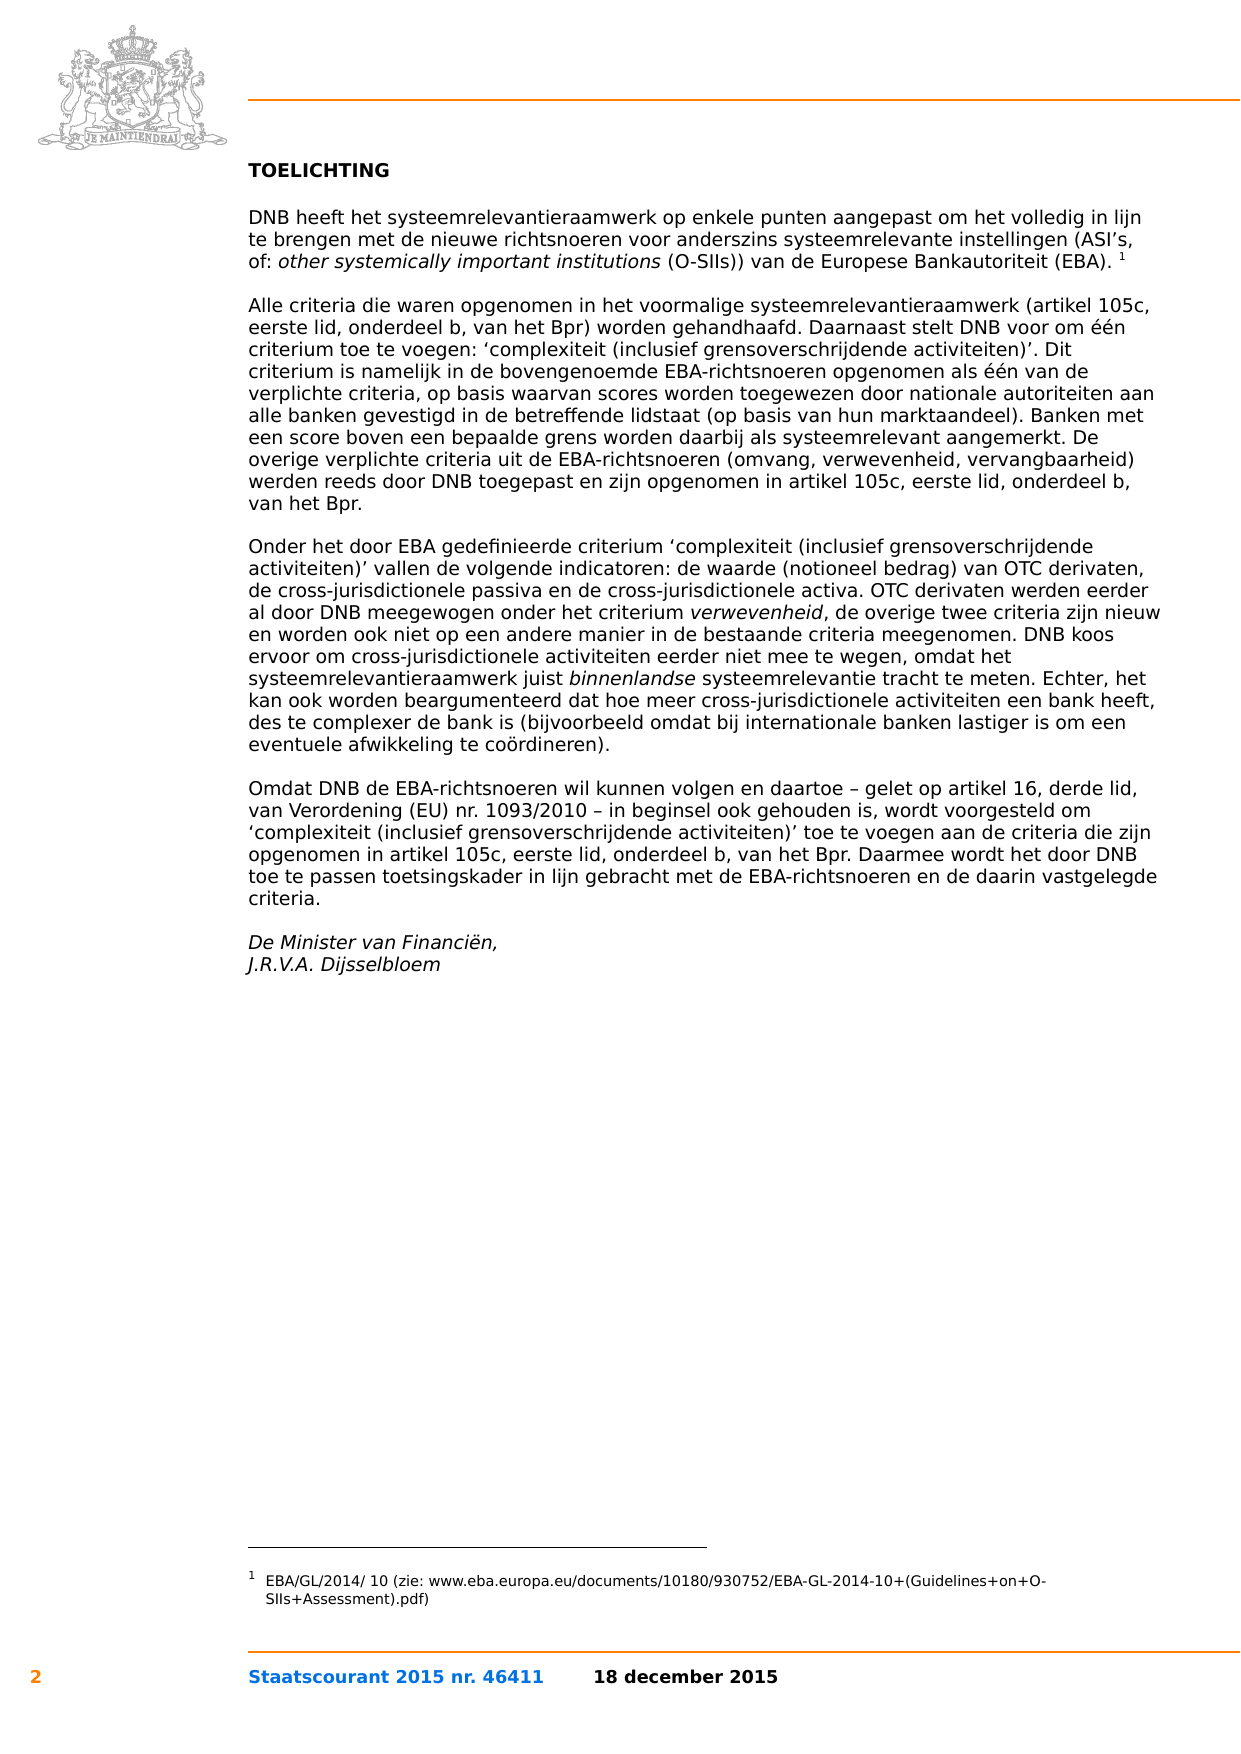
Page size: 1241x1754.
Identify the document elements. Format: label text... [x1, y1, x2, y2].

text DNB heeft het systeemrelevantieraamwerk op enkele punten aangepast om het volledig in lijn te brengen met de nieuwe richtsnoeren voor anderszins systeemrelevante instellingen (ASI’s, of: other systemically important institutions (O-SIIs)) van de Europese Bankautoriteit (EBA). [248, 207, 1163, 273]
picture [38, 25, 227, 150]
text Alle criteria die waren opgenomen in het voormalige systeemrelevantieraamwerk (artikel 105c, eerste lid, onderdeel b, van het Bpr) worden gehandhaafd. Daarnaast stelt DNB voor om één criterium toe te voegen: ‘complexiteit (inclusief grensoverschrijdende activiteiten)’. Dit criterium is namelijk in de bovengenoemde EBA-richtsnoeren opgenomen als één van de verplichte criteria, op basis waarvan scores worden toegewezen door nationale autoriteiten aan alle banken gevestigd in de betreffende lidstaat (op basis van hun marktaandeel). Banken met een score boven een bepaalde grens worden daarbij als systeemrelevant aangemerkt. De overige verplichte criteria uit de EBA-richtsnoeren (omvang, verwevenheid, vervangbaarheid) werden reeds door DNB toegepast en zijn opgenomen in artikel 105c, eerste lid, onderdeel b, van het Bpr. [248, 295, 1163, 514]
subtitle TOELICHTING [248, 160, 1163, 182]
text Onder het door EBA gedefinieerde criterium ‘complexiteit (inclusief grensoverschrijdende activiteiten)’ vallen de volgende indicatoren: de waarde (notioneel bedrag) van OTC derivaten, de cross-jurisdictionele passiva en de cross-jurisdictionele activa. OTC derivaten werden eerder al door DNB meegewogen onder het criterium verwevenheid, de overige twee criteria zijn nieuw en worden ook niet op een andere manier in de bestaande criteria meegenomen. DNB koos ervoor om cross-jurisdictionele activiteiten eerder niet mee te wegen, omdat het systeemrelevantieraamwerk juist binnenlandse systeemrelevantie tracht te meten. Echter, het kan ook worden beargumenteerd dat hoe meer cross-jurisdictionele activiteiten een bank heeft, des te complexer de bank is (bijvoorbeeld omdat bij internationale banken lastiger is om een eventuele afwikkeling te coördineren). [248, 536, 1163, 756]
text Omdat DNB de EBA-richtsnoeren wil kunnen volgen en daartoe – gelet op artikel 16, derde lid, van Verordening (EU) nr. 1093/2010 – in beginsel ook gehouden is, wordt voorgesteld om ‘complexiteit (inclusief grensoverschrijdende activiteiten)’ toe te voegen aan de criteria die zijn opgenomen in artikel 105c, eerste lid, onderdeel b, van het Bpr. Daarmee wordt het door DNB toe te passen toetsingskader in lijn gebracht met de EBA-richtsnoeren en de daarin vastgelegde criteria. [248, 778, 1163, 910]
text De Minister van Financiën, J.R.V.A. Dijsselbloem [248, 932, 1163, 976]
text EBA/GL/2014/ 10 (zie: www.eba.europa.eu/documents/10180/930752/EBA-GL-2014-10+(Guidelines+on+O-SIIs+Assessment).pdf) [248, 1569, 1163, 1608]
